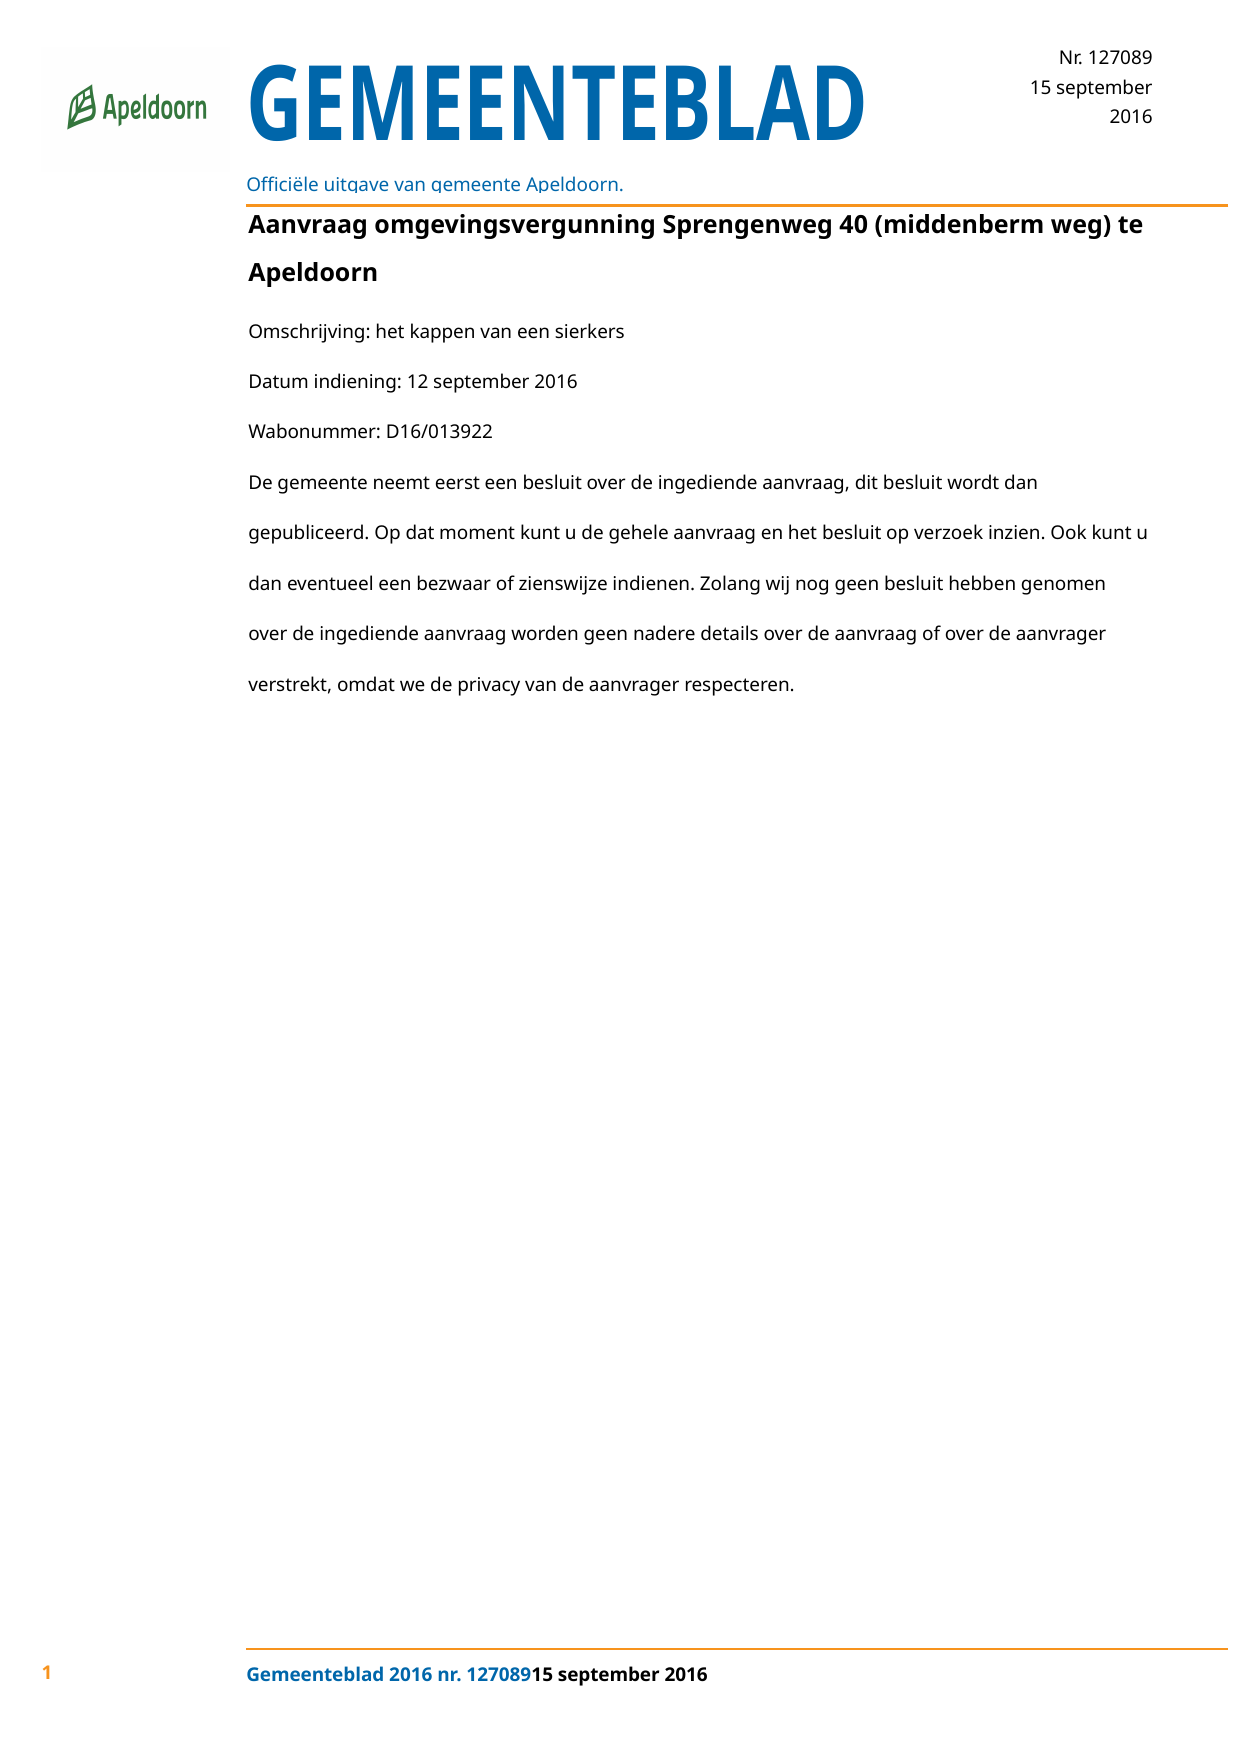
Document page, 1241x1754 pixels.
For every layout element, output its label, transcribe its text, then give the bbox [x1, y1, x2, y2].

picture [41, 47, 231, 172]
text gepubliceerd. Op dat moment kunt u de gehele aanvraag en het besluit op verzoek inzien. Ook kunt u [248, 519, 1152, 545]
text Aanvraag omgevingsvergunning Sprengenweg 40 (middenberm weg) te Apeldoorn [248, 207, 1152, 288]
text over de ingediende aanvraag worden geen nadere details over de aanvraag of over de aanvrager [248, 620, 1152, 646]
text Wabonummer: D16/013922 [248, 419, 1152, 444]
text Omschrijving: het kappen van een sierkers [248, 318, 1152, 344]
text verstrekt, omdat we de privacy van de aanvrager respecteren. [248, 671, 1152, 697]
text Datum indiening: 12 september 2016 [248, 368, 1152, 394]
text dan eventueel een bezwaar of zienswijze indienen. Zolang wij nog geen besluit hebben genomen [248, 570, 1152, 596]
text De gemeente neemt eerst een besluit over de ingediende aanvraag, dit besluit wordt dan [248, 469, 1152, 495]
